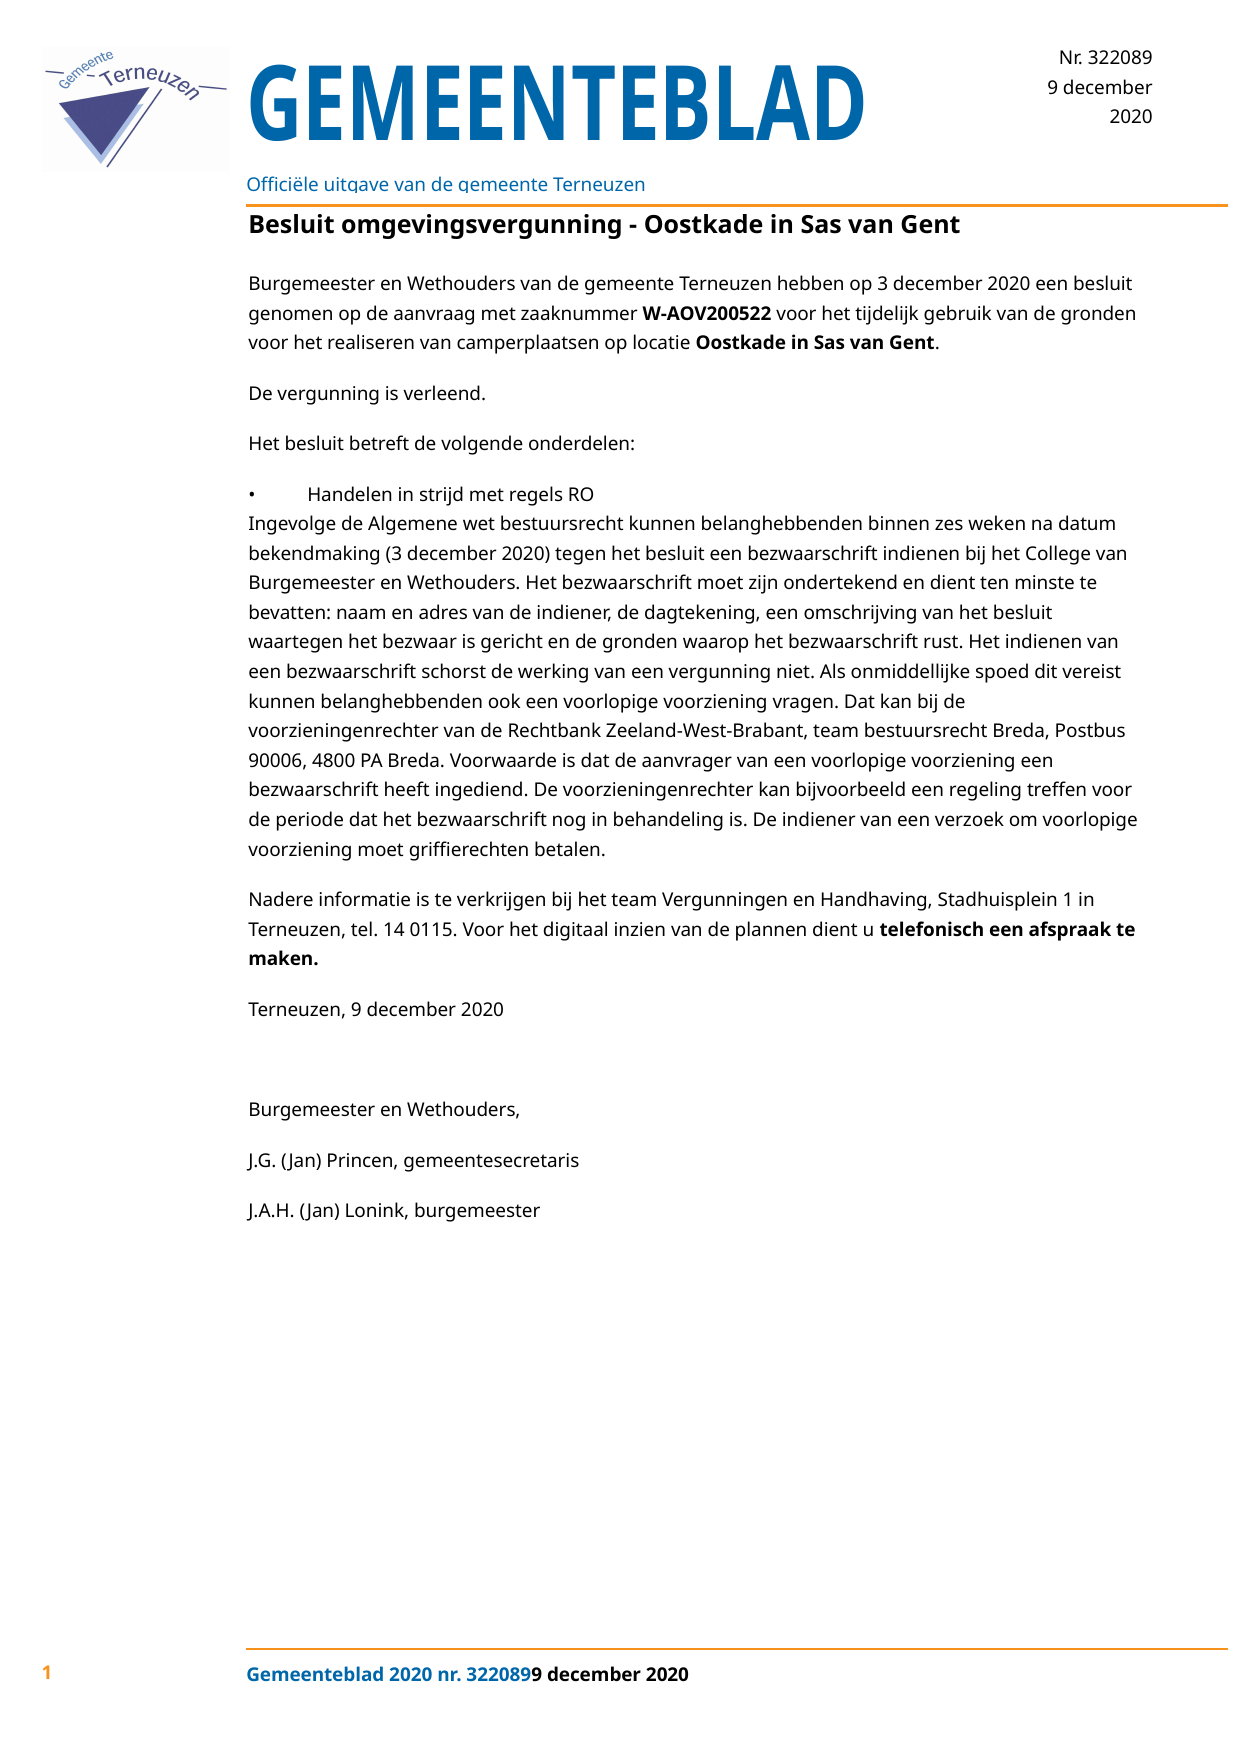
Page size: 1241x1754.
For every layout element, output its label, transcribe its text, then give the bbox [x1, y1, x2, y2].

text Terneuzen, 9 december 2020 [248, 996, 1152, 1021]
text Het besluit betreft de volgende onderdelen: [248, 430, 1152, 456]
text J.G. (Jan) Princen, gemeentesecretaris [248, 1147, 1152, 1173]
text Burgemeester en Wethouders, [248, 1097, 1152, 1122]
text De vergunning is verleend. [248, 380, 1152, 406]
picture [41, 47, 231, 172]
text Ingevolge de Algemene wet bestuursrecht kunnen belanghebbenden binnen zes weken na datum bekendmaking (3 december 2020) tegen het besluit een bezwaarschrift indienen bij het College van Burgemeester en Wethouders. Het bezwaarschrift moet zijn ondertekend en dient ten minste te bevatten: naam en adres van de indiener, de dagtekening, een omschrijving van het besluit waartegen het bezwaar is gericht en de gronden waarop het bezwaarschrift rust. Het indienen van een bezwaarschrift schorst de werking van een vergunning niet. Als onmiddellijke spoed dit vereist kunnen belanghebbenden ook een voorlopige voorziening vragen. Dat kan bij de voorzieningenrechter van de Rechtbank Zeeland-West-Brabant, team bestuursrecht Breda, Postbus 90006, 4800 PA Breda. Voorwaarde is dat de aanvrager van een voorlopige voorziening een bezwaarschrift heeft ingediend. De voorzieningenrechter kan bijvoorbeeld een regeling treffen voor de periode dat het bezwaarschrift nog in behandeling is. De indiener van een verzoek om voorlopige voorziening moet griffierechten betalen. [248, 510, 1152, 861]
text Nadere informatie is te verkrijgen bij het team Vergunningen en Handhaving, Stadhuisplein 1 in Terneuzen, tel. 14 0115. Voor het digitaal inzien van de plannen dient u telefonisch een afspraak te maken. [248, 886, 1152, 971]
text Burgemeester en Wethouders van de gemeente Terneuzen hebben op 3 december 2020 een besluit genomen op de aanvraag met zaaknummer W-AOV200522 voor het tijdelijk gebruik van de gronden voor het realiseren van camperplaatsen op locatie Oostkade in Sas van Gent. [248, 270, 1152, 355]
text J.A.H. (Jan) Lonink, burgemeester [248, 1197, 1152, 1223]
list Handelen in strijd met regels RO [248, 481, 1152, 506]
text Besluit omgevingsvergunning - Oostkade in Sas van Gent [248, 207, 1152, 241]
